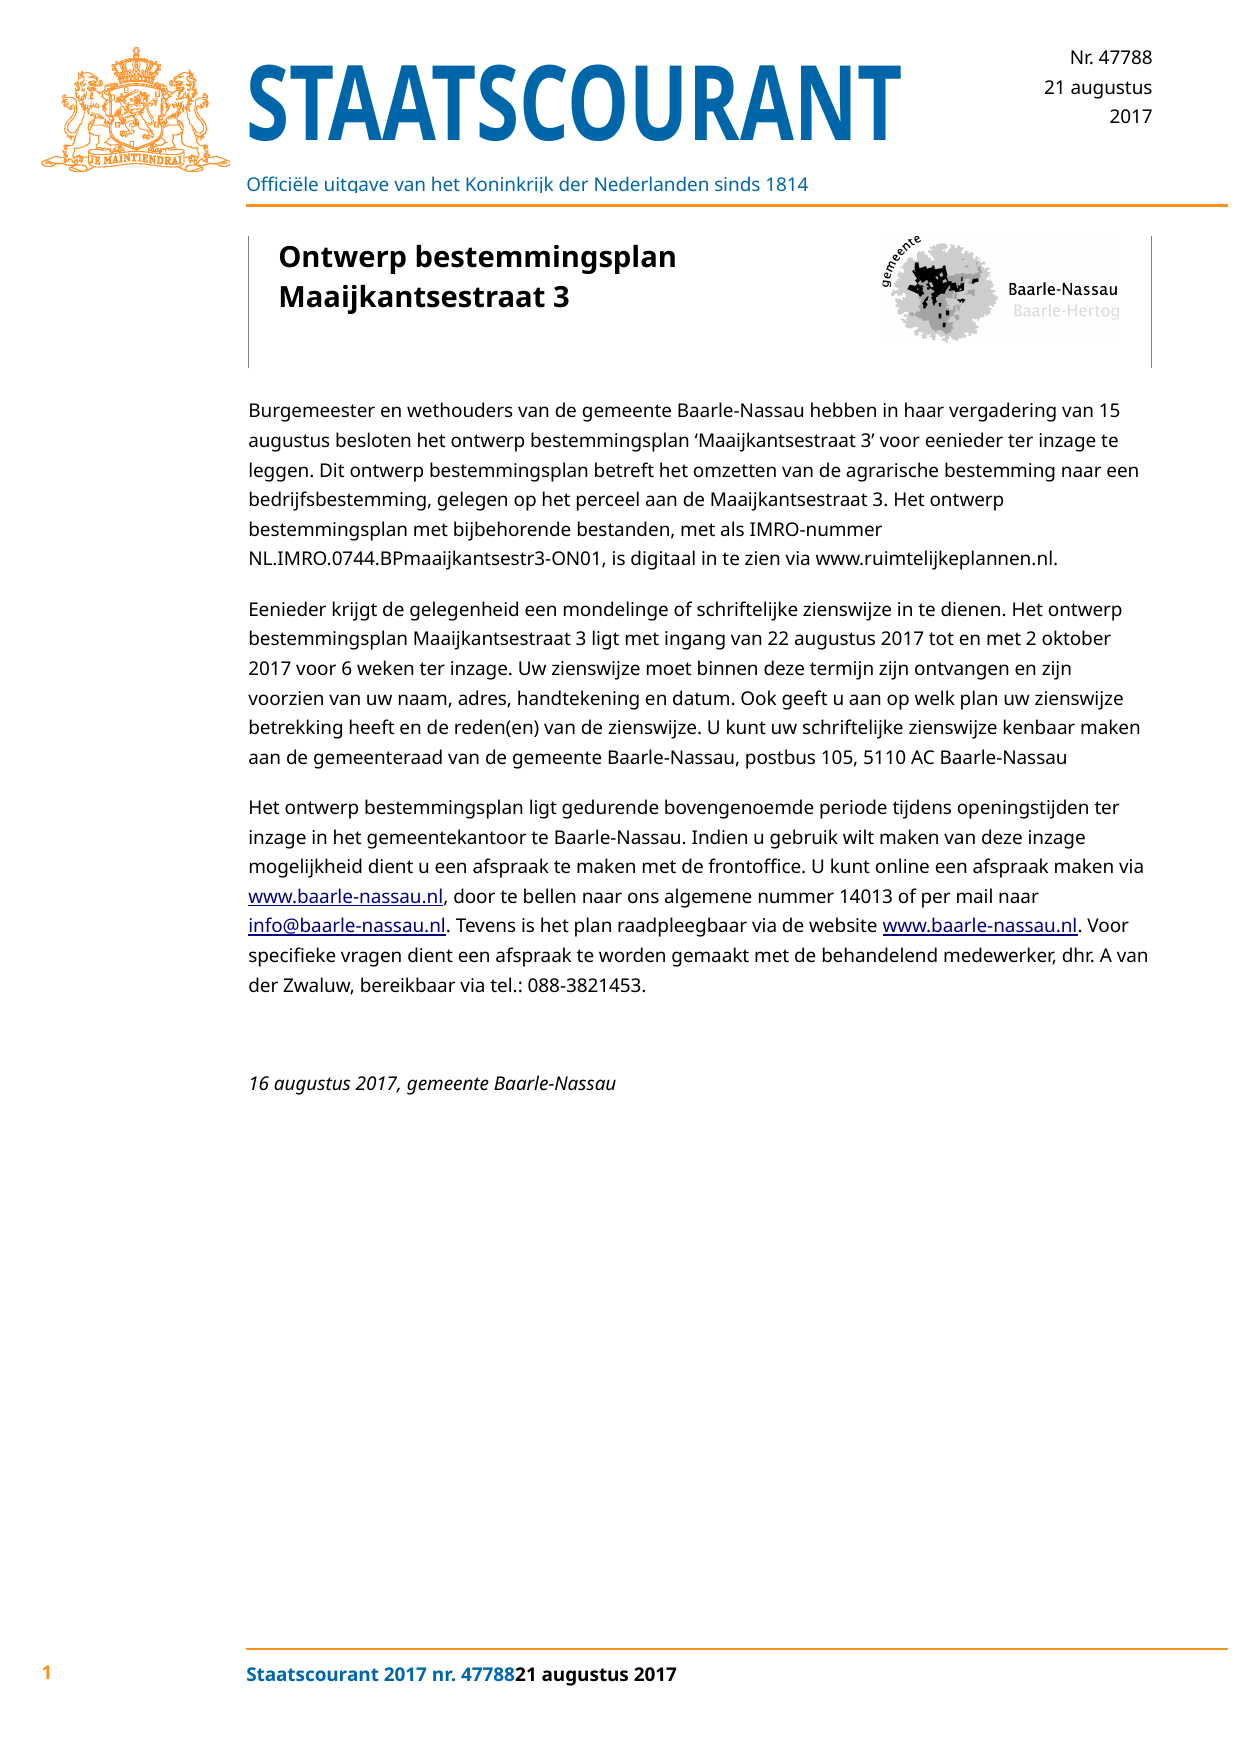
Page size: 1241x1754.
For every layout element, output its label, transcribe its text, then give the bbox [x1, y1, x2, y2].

text Eenieder krijgt de gelegenheid een mondelinge of schriftelijke zienswijze in te dienen. Het ontwerp bestemmingsplan Maaijkantsestraat 3 ligt met ingang van 22 augustus 2017 tot en met 2 oktober 2017 voor 6 weken ter inzage. Uw zienswijze moet binnen deze termijn zijn ontvangen en zijn voorzien van uw naam, adres, handtekening en datum. Ook geeft u aan op welk plan uw zienswijze betrekking heeft en de reden(en) van de zienswijze. U kunt uw schriftelijke zienswijze kenbaar maken aan de gemeenteraad van de gemeente Baarle-Nassau, postbus 105, 5110 AC Baarle-Nassau [248, 596, 1152, 770]
text Het ontwerp bestemmingsplan ligt gedurende bovengenoemde periode tijdens openingstijden ter inzage in het gemeentekantoor te Baarle-Nassau. Indien u gebruik wilt maken van deze inzage mogelijkheid dient u een afspraak te maken met de frontoffice. U kunt online een afspraak maken via www.baarle-nassau.nl, door te bellen naar ons algemene nummer 14013 of per mail naar info@baarle-nassau.nl. Tevens is het plan raadpleegbaar via de website www.baarle-nassau.nl. Voor specifieke vragen dient een afspraak te worden gemaakt met de behandelend medewerker, dhr. A van der Zwaluw, bereikbaar via tel.: 088-3821453. [248, 794, 1152, 998]
picture [882, 236, 1119, 343]
table_header Ontwerp bestemmingsplan Maaijkantsestraat 3 [249, 236, 850, 368]
table_header [850, 236, 882, 342]
text Burgemeester en wethouders van de gemeente Baarle-Nassau hebben in haar vergadering van 15 augustus besloten het ontwerp bestemmingsplan ‘Maaijkantsestraat 3’ voor eenieder ter inzage te leggen. Dit ontwerp bestemmingsplan betreft het omzetten van de agrarische bestemming naar een bedrijfsbestemming, gelegen op het perceel aan de Maaijkantsestraat 3. Het ontwerp bestemmingsplan met bijbehorende bestanden, met als IMRO-nummer NL.IMRO.0744.BPmaaijkantsestr3-ON01, is digitaal in te zien via www.ruimtelijkeplannen.nl. [248, 398, 1152, 571]
picture [41, 47, 231, 172]
table_header [850, 343, 1151, 368]
table_header [1119, 236, 1151, 342]
text 16 augustus 2017, gemeente Baarle-Nassau [248, 1070, 1152, 1096]
